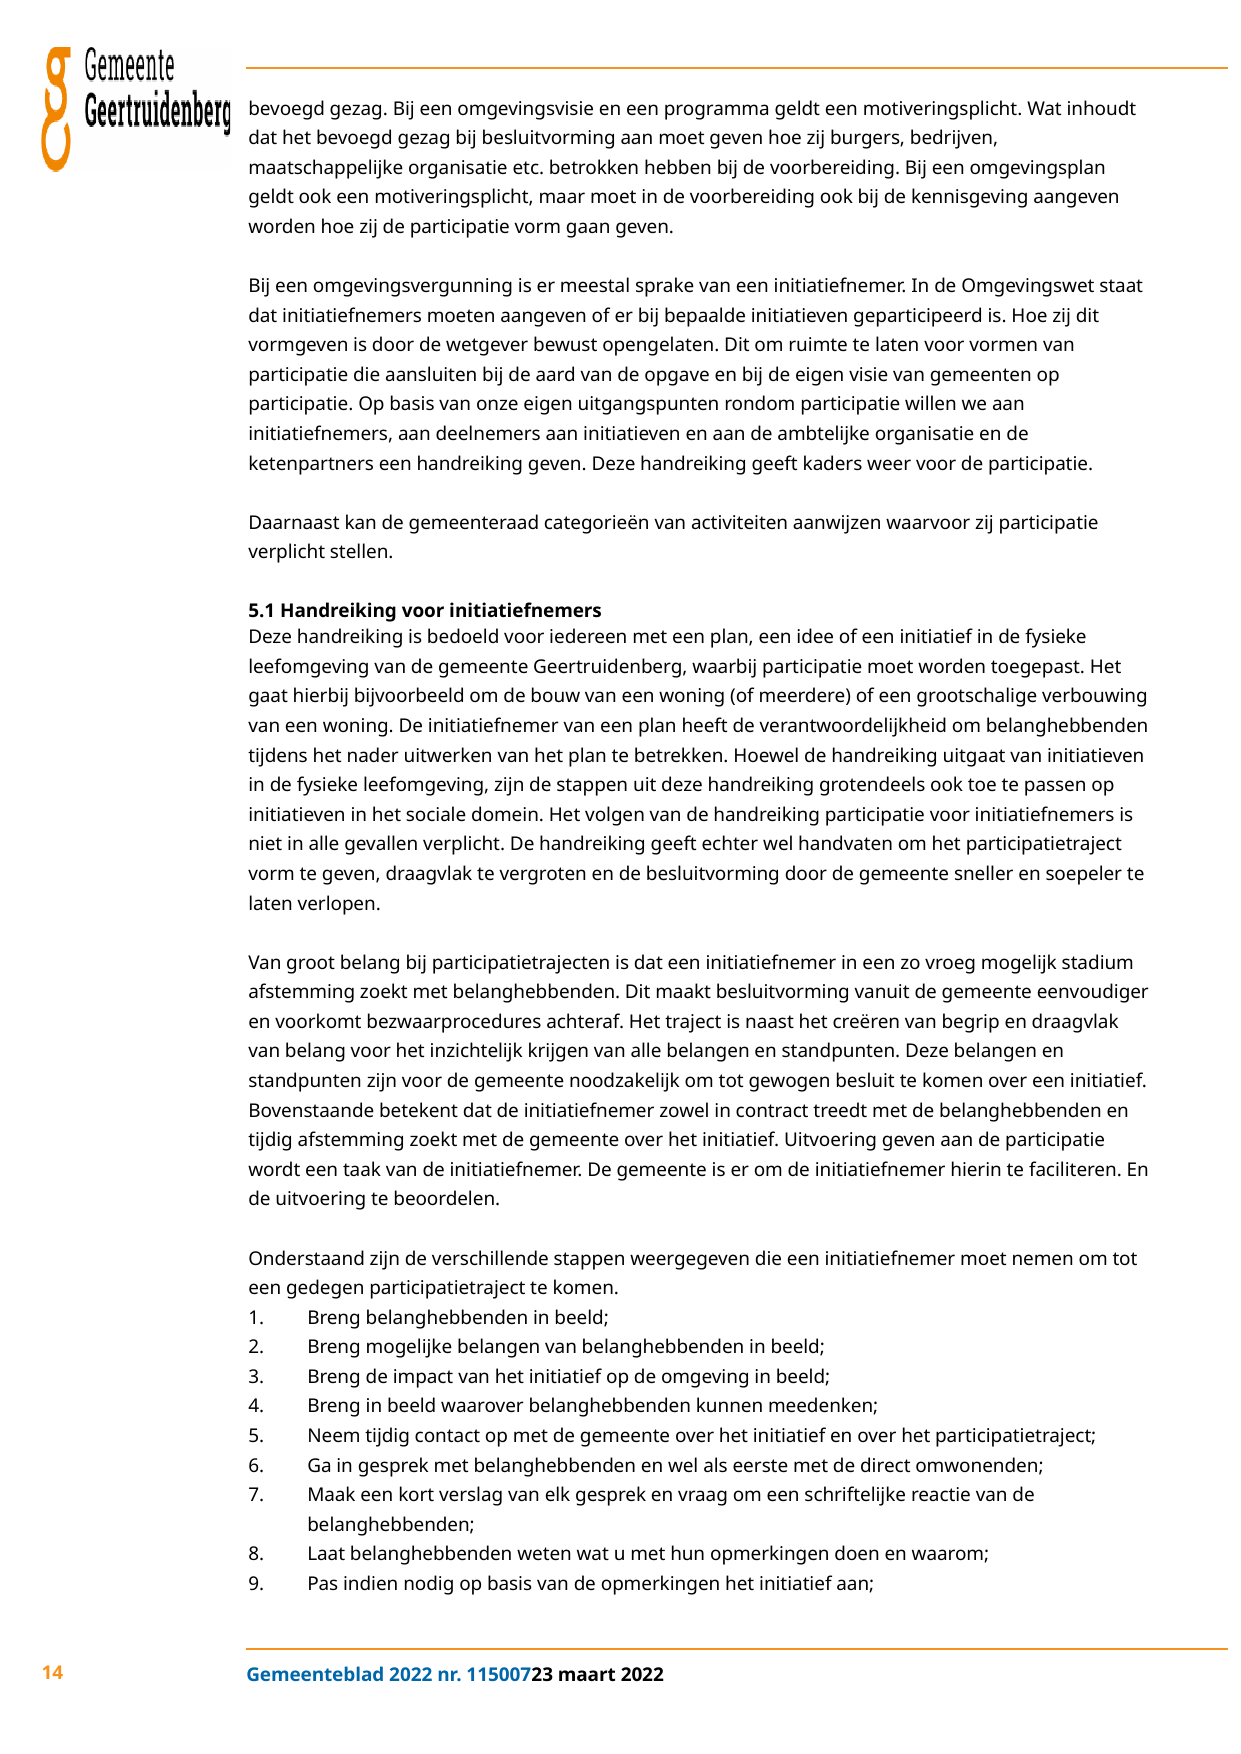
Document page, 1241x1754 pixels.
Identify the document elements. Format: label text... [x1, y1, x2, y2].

text Bij een omgevingsvergunning is er meestal sprake van een initiatiefnemer. In de Omgevingswet staat dat initiatiefnemers moeten aangeven of er bij bepaalde initiatieven geparticipeerd is. Hoe zij dit vormgeven is door de wetgever bewust opengelaten. Dit om ruimte te laten voor vormen van participatie die aansluiten bij de aard van de opgave en bij de eigen visie van gemeenten op participatie. Op basis van onze eigen uitgangspunten rondom participatie willen we aan initiatiefnemers, aan deelnemers aan initiatieven en aan de ambtelijke organisatie en de ketenpartners een handreiking geven. Deze handreiking geeft kaders weer voor de participatie. [248, 272, 1152, 476]
list Breng in beeld waarover belanghebbenden kunnen meedenken; [248, 1393, 1152, 1418]
text bevoegd gezag. Bij een omgevingsvisie en een programma geldt een motiveringsplicht. Wat inhoudt dat het bevoegd gezag bij besluitvorming aan moet geven hoe zij burgers, bedrijven, maatschappelijke organisatie etc. betrokken hebben bij de voorbereiding. Bij een omgevingsplan geldt ook een motiveringsplicht, maar moet in de voorbereiding ook bij de kennisgeving aangeven worden hoe zij de participatie vorm gaan geven. [248, 95, 1152, 239]
picture [41, 47, 231, 172]
list Pas indien nodig op basis van de opmerkingen het initiatief aan; [248, 1570, 1152, 1596]
text Onderstaand zijn de verschillende stappen weergegeven die een initiatiefnemer moet nemen om tot een gedegen participatietraject te komen. [248, 1245, 1152, 1300]
text Deze handreiking is bedoeld voor iedereen met een plan, een idee of een initiatief in de fysieke leefomgeving van de gemeente Geertruidenberg, waarbij participatie moet worden toegepast. Het gaat hierbij bijvoorbeeld om de bouw van een woning (of meerdere) of een grootschalige verbouwing van een woning. De initiatiefnemer van een plan heeft de verantwoordelijkheid om belanghebbenden tijdens het nader uitwerken van het plan te betrekken. Hoewel de handreiking uitgaat van initiatieven in de fysieke leefomgeving, zijn de stappen uit deze handreiking grotendeels ook toe te passen op initiatieven in het sociale domein. Het volgen van de handreiking participatie voor initiatiefnemers is niet in alle gevallen verplicht. De handreiking geeft echter wel handvaten om het participatietraject vorm te geven, draagvlak te vergroten en de besluitvorming door de gemeente sneller en soepeler te laten verlopen. [248, 623, 1152, 915]
list Neem tijdig contact op met de gemeente over het initiatief en over het participatietraject; [248, 1422, 1152, 1448]
list Maak een kort verslag van elk gesprek en vraag om een schriftelijke reactie van de belanghebbenden; [248, 1481, 1152, 1537]
list Laat belanghebbenden weten wat u met hun opmerkingen doen en waarom; [248, 1541, 1152, 1566]
list Breng de impact van het initiatief op de omgeving in beeld; [248, 1363, 1152, 1389]
list Breng mogelijke belangen van belanghebbenden in beeld; [248, 1333, 1152, 1359]
list Ga in gesprek met belanghebbenden en wel als eerste met de direct omwonenden; [248, 1452, 1152, 1477]
text 5.1 Handreiking voor initiatiefnemers [248, 598, 1152, 623]
text Daarnaast kan de gemeenteraad categorieën van activiteiten aanwijzen waarvoor zij participatie verplicht stellen. [248, 509, 1152, 564]
text Van groot belang bij participatietrajecten is dat een initiatiefnemer in een zo vroeg mogelijk stadium afstemming zoekt met belanghebbenden. Dit maakt besluitvorming vanuit de gemeente eenvoudiger en voorkomt bezwaarprocedures achteraf. Het traject is naast het creëren van begrip en draagvlak van belang voor het inzichtelijk krijgen van alle belangen en standpunten. Deze belangen en standpunten zijn voor de gemeente noodzakelijk om tot gewogen besluit te komen over een initiatief. Bovenstaande betekent dat de initiatiefnemer zowel in contract treedt met de belanghebbenden en tijdig afstemming zoekt met de gemeente over het initiatief. Uitvoering geven aan de participatie wordt een taak van de initiatiefnemer. De gemeente is er om de initiatiefnemer hierin te faciliteren. En de uitvoering te beoordelen. [248, 949, 1152, 1211]
list Breng belanghebbenden in beeld; [248, 1304, 1152, 1329]
